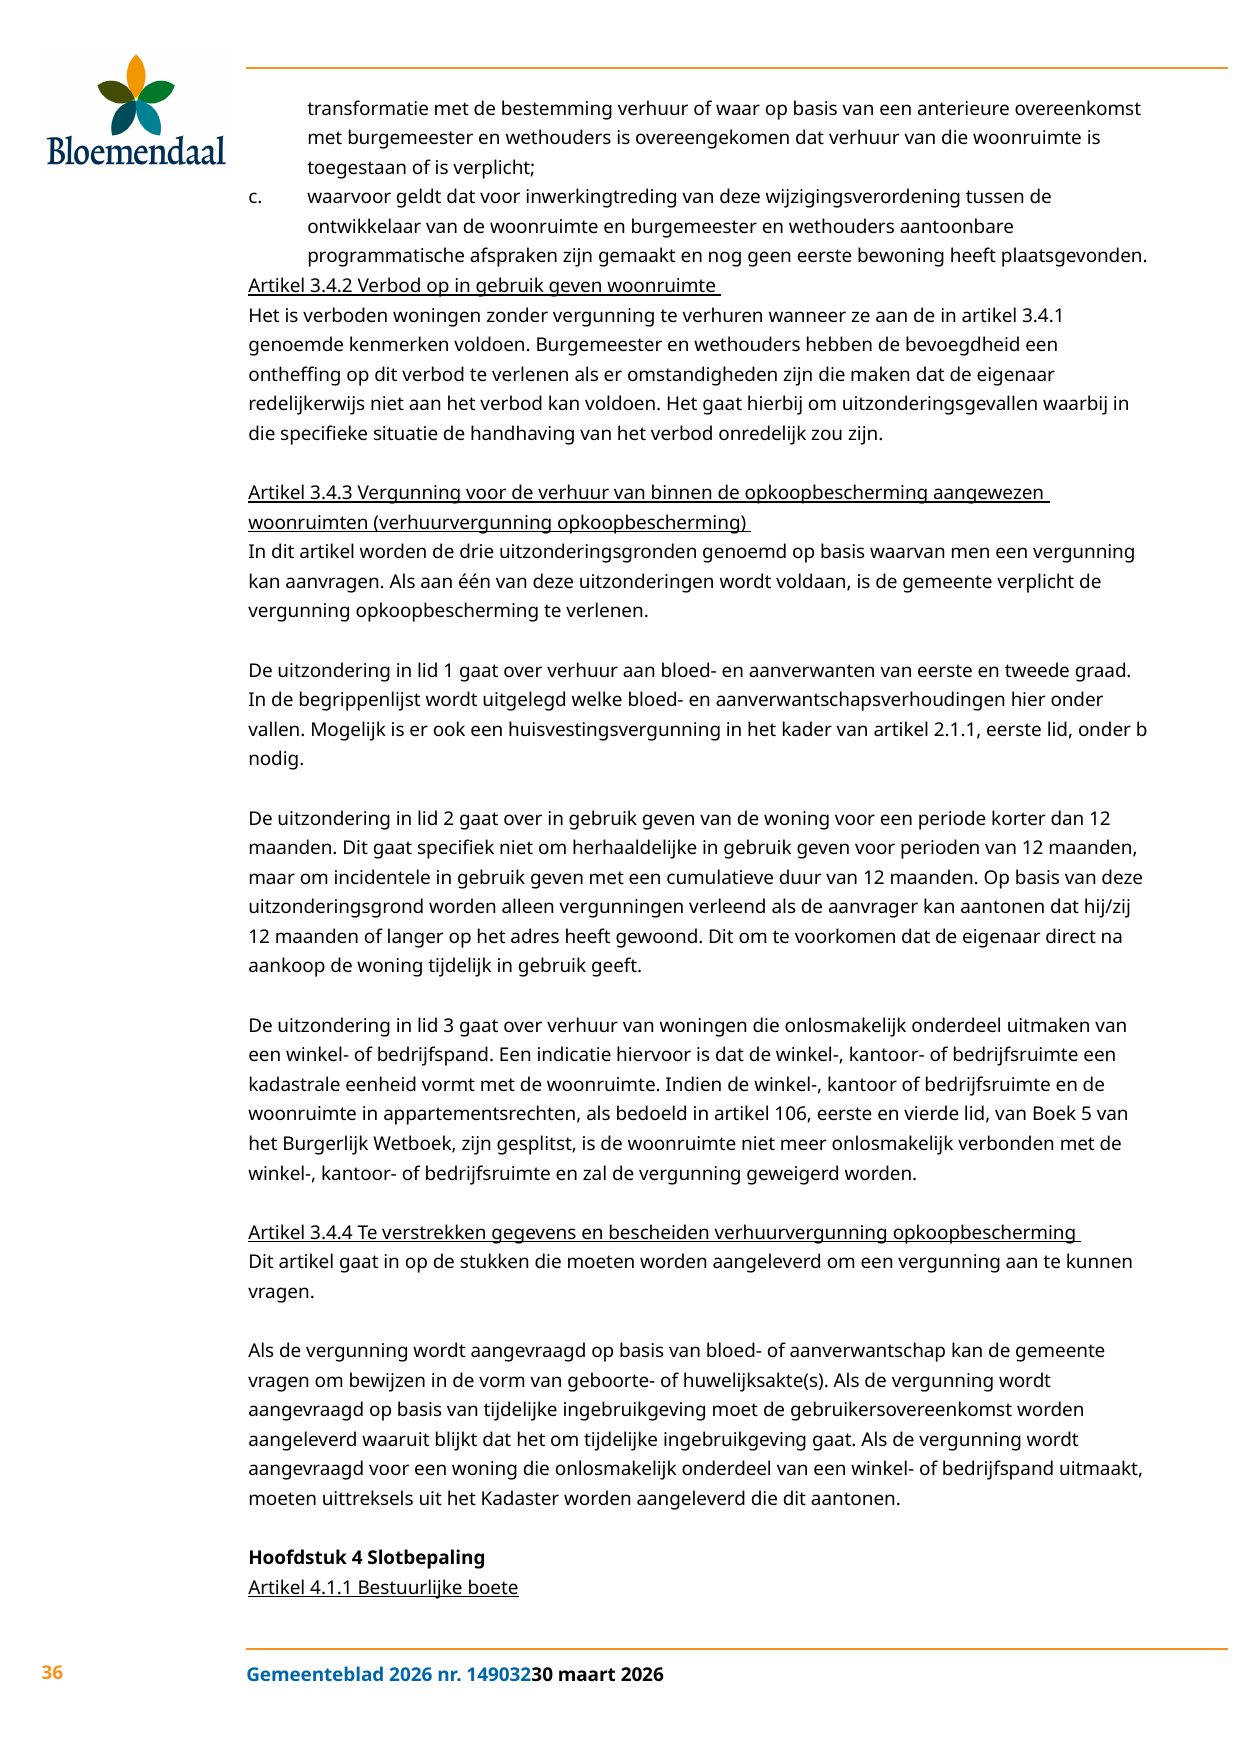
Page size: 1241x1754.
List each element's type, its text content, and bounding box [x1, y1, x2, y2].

text Artikel 3.4.4 Te verstrekken gegevens en bescheiden verhuurvergunning opkoopbescherming [248, 1219, 1152, 1245]
list waarvoor geldt dat voor inwerkingtreding van deze wijzigingsverordening tussen de ontwikkelaar van de woonruimte en burgemeester en wethouders aantoonbare programmatische afspraken zijn gemaakt en nog geen eerste bewoning heeft plaatsgevonden. [248, 183, 1152, 268]
text Artikel 3.4.3 Vergunning voor de verhuur van binnen de opkoopbescherming aangewezen woonruimten (verhuurvergunning opkoopbescherming) [248, 479, 1152, 535]
picture [41, 47, 231, 172]
text De uitzondering in lid 3 gaat over verhuur van woningen die onlosmakelijk onderdeel uitmaken van een winkel- of bedrijfspand. Een indicatie hiervoor is dat de winkel-, kantoor- of bedrijfsruimte een kadastrale eenheid vormt met de woonruimte. Indien de winkel-, kantoor of bedrijfsruimte en de woonruimte in appartementsrechten, als bedoeld in artikel 106, eerste en vierde lid, van Boek 5 van het Burgerlijk Wetboek, zijn gesplitst, is de woonruimte niet meer onlosmakelijk verbonden met de winkel-, kantoor- of bedrijfsruimte en zal de vergunning geweigerd worden. [248, 1012, 1152, 1186]
text Hoofdstuk 4 Slotbepaling [248, 1544, 1152, 1570]
text Artikel 4.1.1 Bestuurlijke boete [248, 1574, 1152, 1600]
text Als de vergunning wordt aangevraagd op basis van bloed- of aanverwantschap kan de gemeente vragen om bewijzen in de vorm van geboorte- of huwelijksakte(s). Als de vergunning wordt aangevraagd op basis van tijdelijke ingebruikgeving moet de gebruikersovereenkomst worden aangeleverd waaruit blijkt dat het om tijdelijke ingebruikgeving gaat. Als de vergunning wordt aangevraagd voor een woning die onlosmakelijk onderdeel van een winkel- of bedrijfspand uitmaakt, moeten uittreksels uit het Kadaster worden aangeleverd die dit aantonen. [248, 1337, 1152, 1511]
text De uitzondering in lid 1 gaat over verhuur aan bloed- en aanverwanten van eerste en tweede graad. In de begrippenlijst wordt uitgelegd welke bloed- en aanverwantschapsverhoudingen hier onder vallen. Mogelijk is er ook een huisvestingsvergunning in het kader van artikel 2.1.1, eerste lid, onder b nodig. [248, 657, 1152, 771]
list transformatie met de bestemming verhuur of waar op basis van een anterieure overeenkomst met burgemeester en wethouders is overeengekomen dat verhuur van die woonruimte is toegestaan of is verplicht; [248, 95, 1152, 180]
text Dit artikel gaat in op de stukken die moeten worden aangeleverd om een vergunning aan te kunnen vragen. [248, 1248, 1152, 1304]
text De uitzondering in lid 2 gaat over in gebruik geven van de woning voor een periode korter dan 12 maanden. Dit gaat specifiek niet om herhaaldelijke in gebruik geven voor perioden van 12 maanden, maar om incidentele in gebruik geven met een cumulatieve duur van 12 maanden. Op basis van deze uitzonderingsgrond worden alleen vergunningen verleend als de aanvrager kan aantonen dat hij/zij 12 maanden of langer op het adres heeft gewoond. Dit om te voorkomen dat de eigenaar direct na aankoop de woning tijdelijk in gebruik geeft. [248, 805, 1152, 978]
text In dit artikel worden de drie uitzonderingsgronden genoemd op basis waarvan men een vergunning kan aanvragen. Als aan één van deze uitzonderingen wordt voldaan, is de gemeente verplicht de vergunning opkoopbescherming te verlenen. [248, 538, 1152, 623]
text Artikel 3.4.2 Verbod op in gebruik geven woonruimte [248, 272, 1152, 298]
text Het is verboden woningen zonder vergunning te verhuren wanneer ze aan de in artikel 3.4.1 genoemde kenmerken voldoen. Burgemeester en wethouders hebben de bevoegdheid een ontheffing op dit verbod te verlenen als er omstandigheden zijn die maken dat de eigenaar redelijkerwijs niet aan het verbod kan voldoen. Het gaat hierbij om uitzonderingsgevallen waarbij in die specifieke situatie de handhaving van het verbod onredelijk zou zijn. [248, 302, 1152, 446]
